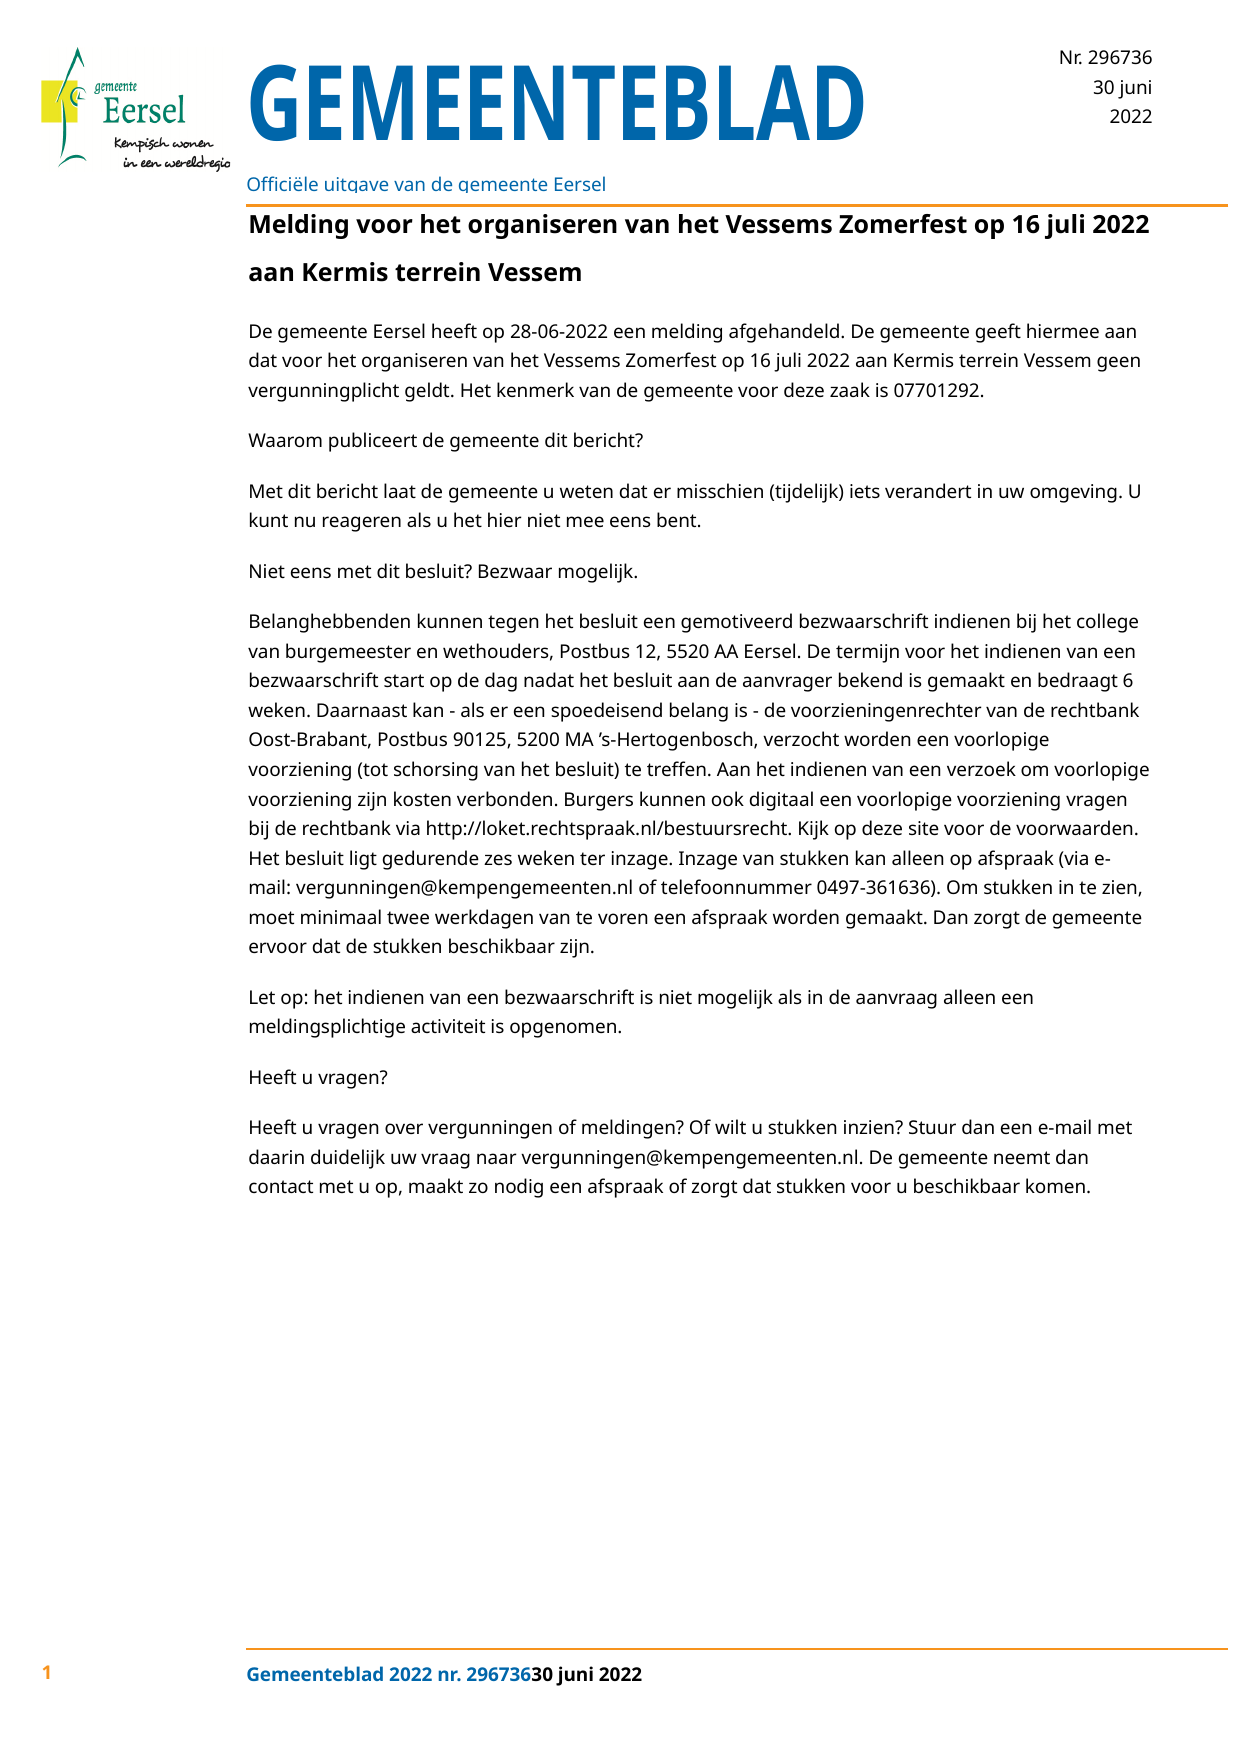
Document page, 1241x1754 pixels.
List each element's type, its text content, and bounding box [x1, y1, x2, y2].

text Belanghebbenden kunnen tegen het besluit een gemotiveerd bezwaarschrift indienen bij het college van burgemeester en wethouders, Postbus 12, 5520 AA Eersel. De termijn voor het indienen van een bezwaarschrift start op de dag nadat het besluit aan de aanvrager bekend is gemaakt en bedraagt 6 weken. Daarnaast kan - als er een spoedeisend belang is - de voorzieningenrechter van de rechtbank Oost-Brabant, Postbus 90125, 5200 MA ’s-Hertogenbosch, verzocht worden een voorlopige voorziening (tot schorsing van het besluit) te treffen. Aan het indienen van een verzoek om voorlopige voorziening zijn kosten verbonden. Burgers kunnen ook digitaal een voorlopige voorziening vragen bij de rechtbank via http://loket.rechtspraak.nl/bestuursrecht. Kijk op deze site voor de voorwaarden. Het besluit ligt gedurende zes weken ter inzage. Inzage van stukken kan alleen op afspraak (via e-mail: vergunningen@kempengemeenten.nl of telefoonnummer 0497-361636). Om stukken in te zien, moet minimaal twee werkdagen van te voren een afspraak worden gemaakt. Dan zorgt de gemeente ervoor dat de stukken beschikbaar zijn. [248, 608, 1152, 959]
text Met dit bericht laat de gemeente u weten dat er misschien (tijdelijk) iets verandert in uw omgeving. U kunt nu reageren als u het hier niet mee eens bent. [248, 478, 1152, 533]
text Heeft u vragen over vergunningen of meldingen? Of wilt u stukken inzien? Stuur dan een e-mail met daarin duidelijk uw vraag naar vergunningen@kempengemeenten.nl. De gemeente neemt dan contact met u op, maakt zo nodig een afspraak of zorgt dat stukken voor u beschikbaar komen. [248, 1114, 1152, 1199]
text De gemeente Eersel heeft op 28-06-2022 een melding afgehandeld. De gemeente geeft hiermee aan dat voor het organiseren van het Vessems Zomerfest op 16 juli 2022 aan Kermis terrein Vessem geen vergunningplicht geldt. Het kenmerk van de gemeente voor deze zaak is 07701292. [248, 318, 1152, 403]
text Melding voor het organiseren van het Vessems Zomerfest op 16 juli 2022 aan Kermis terrein Vessem [248, 207, 1152, 288]
text Niet eens met dit besluit? Bezwaar mogelijk. [248, 558, 1152, 584]
text Waarom publiceert de gemeente dit bericht? [248, 427, 1152, 453]
text Let op: het indienen van een bezwaarschrift is niet mogelijk als in de aanvraag alleen een meldingsplichtige activiteit is opgenomen. [248, 984, 1152, 1039]
text Heeft u vragen? [248, 1064, 1152, 1090]
picture [41, 47, 231, 172]
